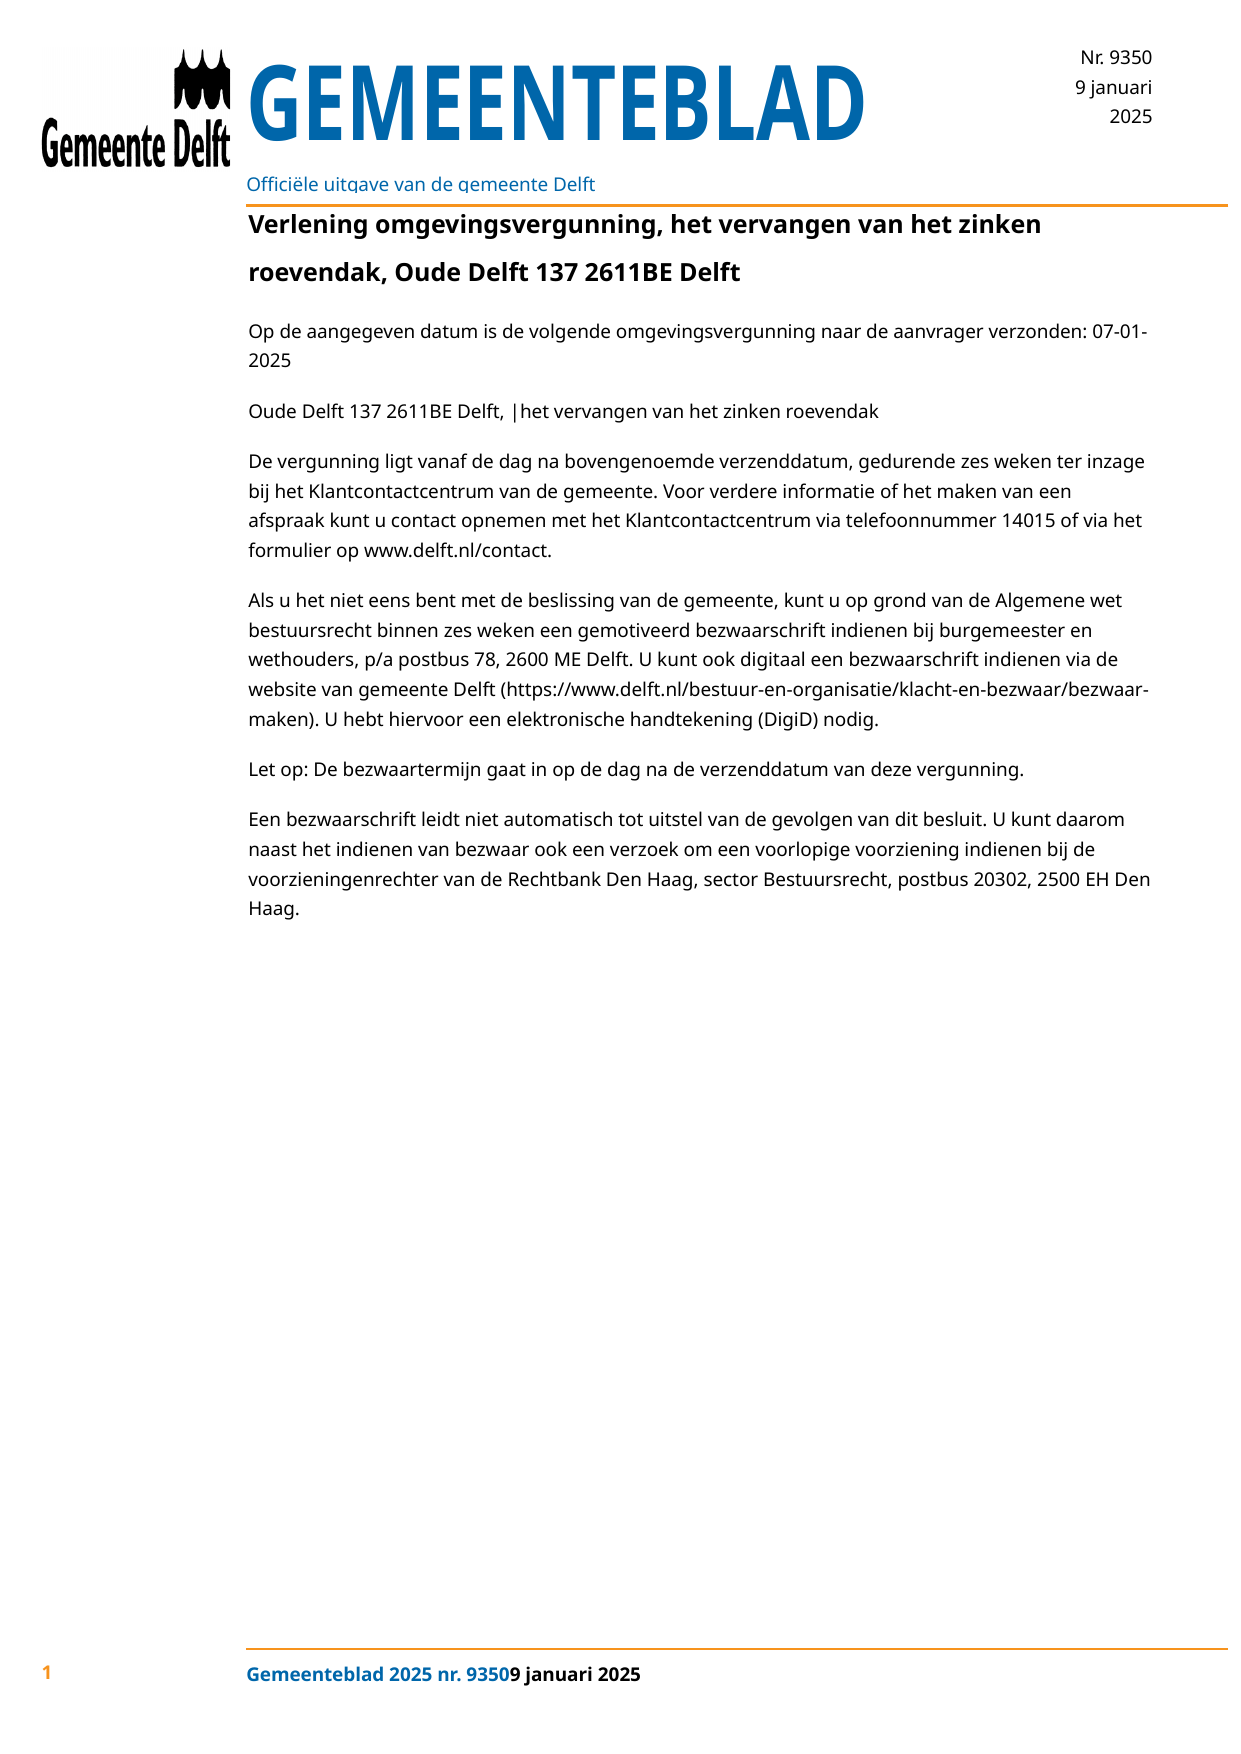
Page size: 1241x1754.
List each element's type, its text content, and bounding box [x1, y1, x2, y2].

text Oude Delft 137 2611BE Delft, |het vervangen van het zinken roevendak [248, 398, 1152, 424]
text Op de aangegeven datum is de volgende omgevingsvergunning naar de aanvrager verzonden: 07-01-2025 [248, 318, 1152, 373]
text Een bezwaarschrift leidt niet automatisch tot uitstel van de gevolgen van dit besluit. U kunt daarom naast het indienen van bezwaar ook een verzoek om een voorlopige voorziening indienen bij de voorzieningenrechter van de Rechtbank Den Haag, sector Bestuursrecht, postbus 20302, 2500 EH Den Haag. [248, 807, 1152, 921]
text Let op: De bezwaartermijn gaat in op de dag na de verzenddatum van deze vergunning. [248, 756, 1152, 782]
picture [41, 47, 231, 172]
text Verlening omgevingsvergunning, het vervangen van het zinken roevendak, Oude Delft 137 2611BE Delft [248, 207, 1152, 288]
text Als u het niet eens bent met de beslissing van de gemeente, kunt u op grond van de Algemene wet bestuursrecht binnen zes weken een gemotiveerd bezwaarschrift indienen bij burgemeester en wethouders, p/a postbus 78, 2600 ME Delft. U kunt ook digitaal een bezwaarschrift indienen via de website van gemeente Delft (https://www.delft.nl/bestuur-en-organisatie/klacht-en-bezwaar/bezwaar-maken). U hebt hiervoor een elektronische handtekening (DigiD) nodig. [248, 587, 1152, 732]
text De vergunning ligt vanaf de dag na bovengenoemde verzenddatum, gedurende zes weken ter inzage bij het Klantcontactcentrum van de gemeente. Voor verdere informatie of het maken van een afspraak kunt u contact opnemen met het Klantcontactcentrum via telefoonnummer 14015 of via het formulier op www.delft.nl/contact. [248, 448, 1152, 563]
